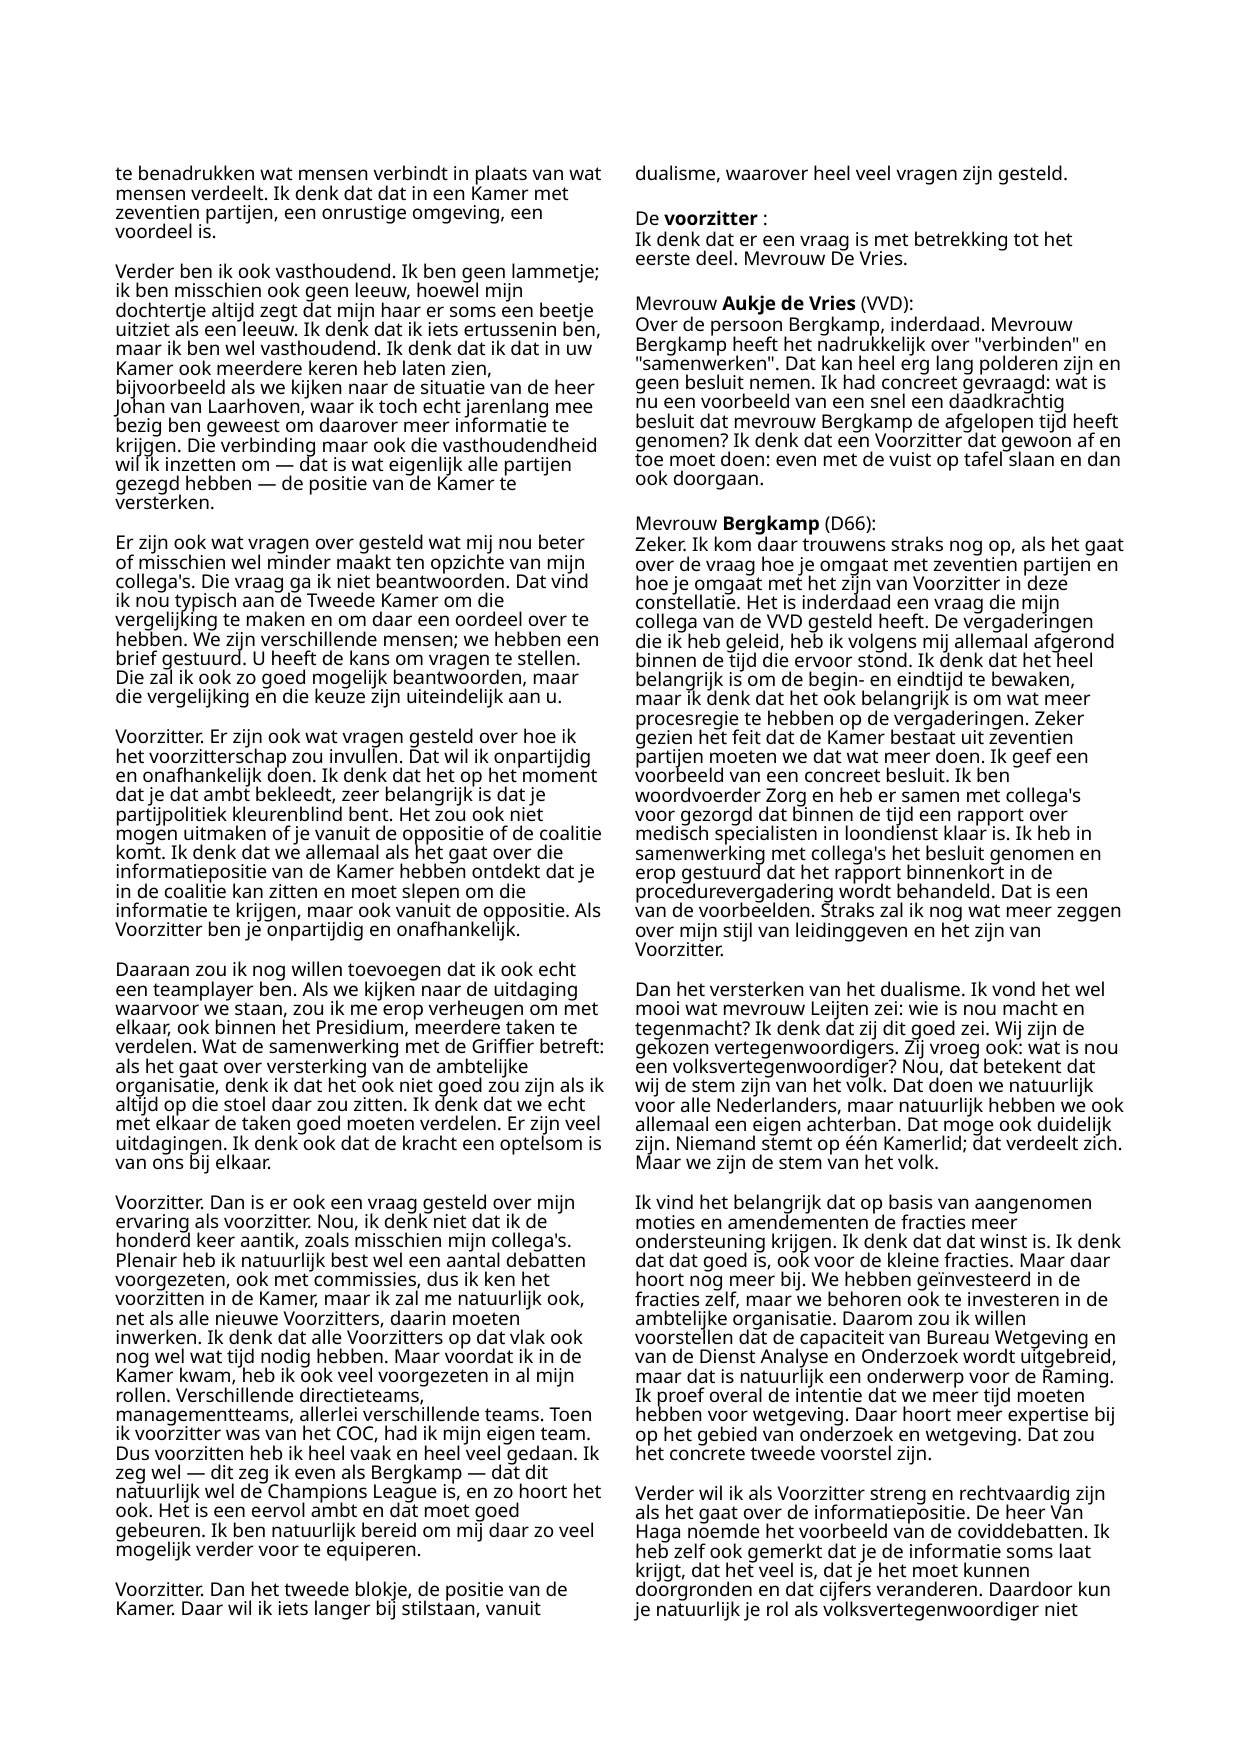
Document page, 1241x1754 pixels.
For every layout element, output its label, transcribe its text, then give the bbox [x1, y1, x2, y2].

text Voorzitter. Dan is er ook een vraag gesteld over mijn ervaring als voorzitter. Nou, ik denk niet dat ik de honderd keer aantik, zoals misschien mijn collega's. Plenair heb ik natuurlijk best wel een aantal debatten voorgezeten, ook met commissies, dus ik ken het voorzitten in de Kamer, maar ik zal me natuurlijk ook, net als alle nieuwe Voorzitters, daarin moeten inwerken. Ik denk dat alle Voorzitters op dat vlak ook nog wel wat tijd nodig hebben. Maar voordat ik in de Kamer kwam, heb ik ook veel voorgezeten in al mijn rollen. Verschillende directieteams, managementteams, allerlei verschillende teams. Toen ik voorzitter was van het COC, had ik mijn eigen team. Dus voorzitten heb ik heel vaak en heel veel gedaan. Ik zeg wel — dit zeg ik even als Bergkamp — dat dit natuurlijk wel de Champions League is, en zo hoort het ook. Het is een eervol ambt en dat moet goed gebeuren. Ik ben natuurlijk bereid om mij daar zo veel mogelijk verder voor te equiperen. [115, 1194, 605, 1560]
text De voorzitter : [635, 205, 1125, 231]
text dualisme, waarover heel veel vragen zijn gesteld. [635, 165, 1125, 184]
text Mevrouw Aukje de Vries (VVD): [635, 291, 1125, 316]
text Over de persoon Bergkamp, inderdaad. Mevrouw Bergkamp heeft het nadrukkelijk over "verbinden" en "samenwerken". Dat kan heel erg lang polderen zijn en geen besluit nemen. Ik had concreet gevraagd: wat is nu een voorbeeld van een snel een daadkrachtig besluit dat mevrouw Bergkamp de afgelopen tijd heeft genomen? Ik denk dat een Voorzitter dat gewoon af en toe moet doen: even met de vuist op tafel slaan en dan ook doorgaan. [635, 316, 1125, 490]
text Voorzitter. Dan het tweede blokje, de positie van de Kamer. Daar wil ik iets langer bij stilstaan, vanuit [115, 1581, 605, 1619]
text Verder ben ik ook vasthoudend. Ik ben geen lammetje; ik ben misschien ook geen leeuw, hoewel mijn dochtertje altijd zegt dat mijn haar er soms een beetje uitziet als een leeuw. Ik denk dat ik iets ertussenin ben, maar ik ben wel vasthoudend. Ik denk dat ik dat in uw Kamer ook meerdere keren heb laten zien, bijvoorbeeld als we kijken naar de situatie van de heer Johan van Laarhoven, waar ik toch echt jarenlang mee bezig ben geweest om daarover meer informatie te krijgen. Die verbinding maar ook die vasthoudendheid wil ik inzetten om — dat is wat eigenlijk alle partijen gezegd hebben — de positie van de Kamer te versterken. [115, 263, 605, 514]
text Ik denk dat er een vraag is met betrekking tot het eerste deel. Mevrouw De Vries. [635, 231, 1125, 270]
text Ik vind het belangrijk dat op basis van aangenomen moties en amendementen de fracties meer ondersteuning krijgen. Ik denk dat dat winst is. Ik denk dat dat goed is, ook voor de kleine fracties. Maar daar hoort nog meer bij. We hebben geïnvesteerd in de fracties zelf, maar we behoren ook te investeren in de ambtelijke organisatie. Daarom zou ik willen voorstellen dat de capaciteit van Bureau Wetgeving en van de Dienst Analyse en Onderzoek wordt uitgebreid, maar dat is natuurlijk een onderwerp voor de Raming. Ik proef overal de intentie dat we meer tijd moeten hebben voor wetgeving. Daar hoort meer expertise bij op het gebied van onderzoek en wetgeving. Dat zou het concrete tweede voorstel zijn. [635, 1194, 1125, 1464]
text Zeker. Ik kom daar trouwens straks nog op, als het gaat over de vraag hoe je omgaat met zeventien partijen en hoe je omgaat met het zijn van Voorzitter in deze constellatie. Het is inderdaad een vraag die mijn collega van de VVD gesteld heeft. De vergaderingen die ik heb geleid, heb ik volgens mij allemaal afgerond binnen de tijd die ervoor stond. Ik denk dat het heel belangrijk is om de begin- en eindtijd te bewaken, maar ik denk dat het ook belangrijk is om wat meer procesregie te hebben op de vergaderingen. Zeker gezien het feit dat de Kamer bestaat uit zeventien partijen moeten we dat wat meer doen. Ik geef een voorbeeld van een concreet besluit. Ik ben woordvoerder Zorg en heb er samen met collega's voor gezorgd dat binnen de tijd een rapport over medisch specialisten in loondienst klaar is. Ik heb in samenwerking met collega's het besluit genomen en erop gestuurd dat het rapport binnenkort in de procedurevergadering wordt behandeld. Dat is een van de voorbeelden. Straks zal ik nog wat meer zeggen over mijn stijl van leidinggeven en het zijn van Voorzitter. [635, 536, 1125, 960]
text Mevrouw Bergkamp (D66): [635, 511, 1125, 536]
text Voorzitter. Er zijn ook wat vragen gesteld over hoe ik het voorzitterschap zou invullen. Dat wil ik onpartijdig en onafhankelijk doen. Ik denk dat het op het moment dat je dat ambt bekleedt, zeer belangrijk is dat je partijpolitiek kleurenblind bent. Het zou ook niet mogen uitmaken of je vanuit de oppositie of de coalitie komt. Ik denk dat we allemaal als het gaat over die informatiepositie van de Kamer hebben ontdekt dat je in de coalitie kan zitten en moet slepen om die informatie te krijgen, maar ook vanuit de oppositie. Als Voorzitter ben je onpartijdig en onafhankelijk. [115, 728, 605, 941]
text te benadrukken wat mensen verbindt in plaats van wat mensen verdeelt. Ik denk dat dat in een Kamer met zeventien partijen, een onrustige omgeving, een voordeel is. [115, 165, 605, 242]
text Er zijn ook wat vragen over gesteld wat mij nou beter of misschien wel minder maakt ten opzichte van mijn collega's. Die vraag ga ik niet beantwoorden. Dat vind ik nou typisch aan de Tweede Kamer om die vergelijking te maken en om daar een oordeel over te hebben. We zijn verschillende mensen; we hebben een brief gestuurd. U heeft de kans om vragen te stellen. Die zal ik ook zo goed mogelijk beantwoorden, maar die vergelijking en die keuze zijn uiteindelijk aan u. [115, 534, 605, 708]
text Verder wil ik als Voorzitter streng en rechtvaardig zijn als het gaat over de informatiepositie. De heer Van Haga noemde het voorbeeld van de coviddebatten. Ik heb zelf ook gemerkt dat je de informatie soms laat krijgt, dat het veel is, dat je het moet kunnen doorgronden en dat cijfers veranderen. Daardoor kun je natuurlijk je rol als volksvertegenwoordiger niet [635, 1485, 1125, 1620]
text Dan het versterken van het dualisme. Ik vond het wel mooi wat mevrouw Leijten zei: wie is nou macht en tegenmacht? Ik denk dat zij dit goed zei. Wij zijn de gekozen vertegenwoordigers. Zij vroeg ook: wat is nou een volksvertegenwoordiger? Nou, dat betekent dat wij de stem zijn van het volk. Dat doen we natuurlijk voor alle Nederlanders, maar natuurlijk hebben we ook allemaal een eigen achterban. Dat moge ook duidelijk zijn. Niemand stemt op één Kamerlid; dat verdeelt zich. Maar we zijn de stem van het volk. [635, 981, 1125, 1174]
text Daaraan zou ik nog willen toevoegen dat ik ook echt een teamplayer ben. Als we kijken naar de uitdaging waarvoor we staan, zou ik me erop verheugen om met elkaar, ook binnen het Presidium, meerdere taken te verdelen. Wat de samenwerking met de Griffier betreft: als het gaat over versterking van de ambtelijke organisatie, denk ik dat het ook niet goed zou zijn als ik altijd op die stoel daar zou zitten. Ik denk dat we echt met elkaar de taken goed moeten verdelen. Er zijn veel uitdagingen. Ik denk ook dat de kracht een optelsom is van ons bij elkaar. [115, 961, 605, 1173]
